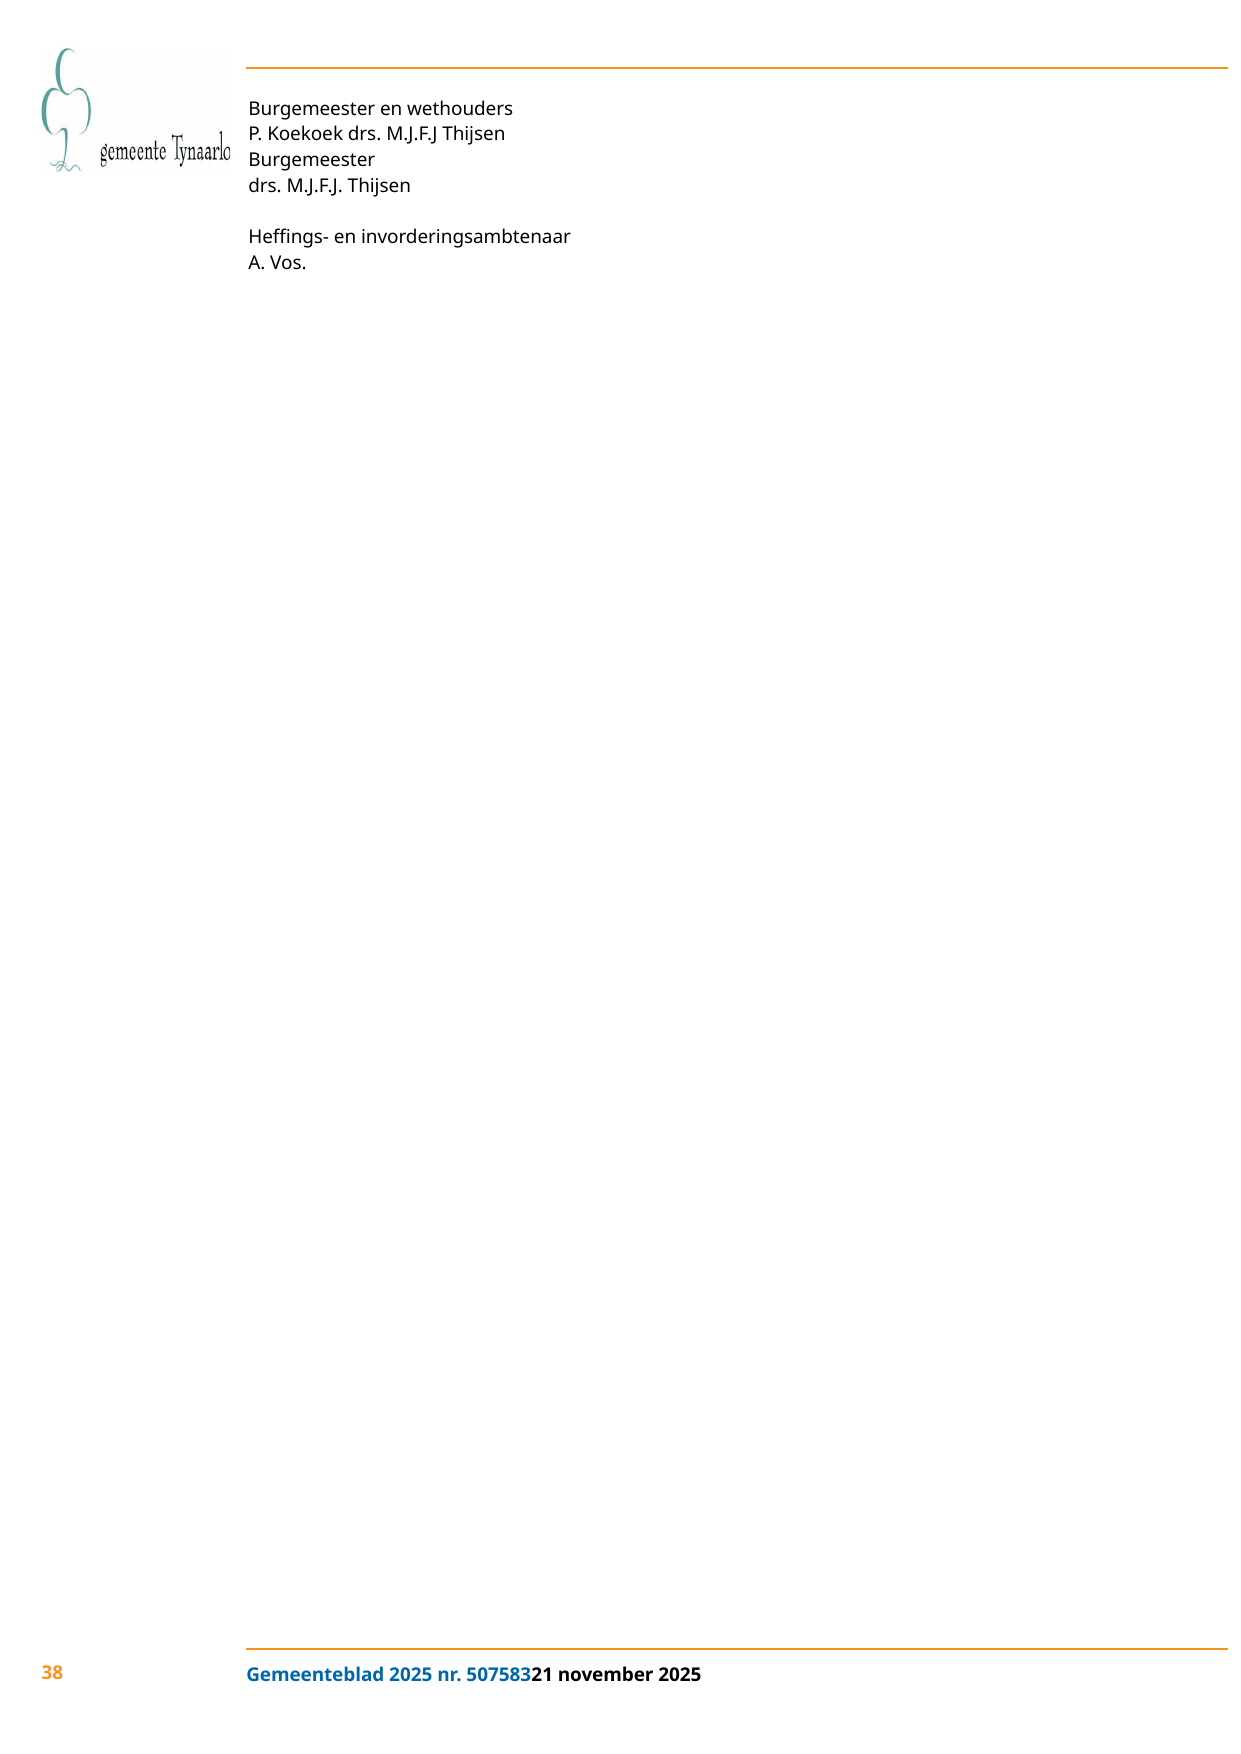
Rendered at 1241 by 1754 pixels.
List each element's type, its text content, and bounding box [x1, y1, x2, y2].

text drs. M.J.F.J. Thijsen [248, 172, 1152, 198]
text Burgemeester [248, 146, 1152, 172]
text A. Vos. [248, 249, 1152, 275]
text Heffings- en invorderingsambtenaar [248, 223, 1152, 249]
text P. Koekoek drs. M.J.F.J Thijsen [248, 121, 1152, 146]
picture [41, 47, 231, 172]
text Burgemeester en wethouders [248, 95, 1152, 121]
